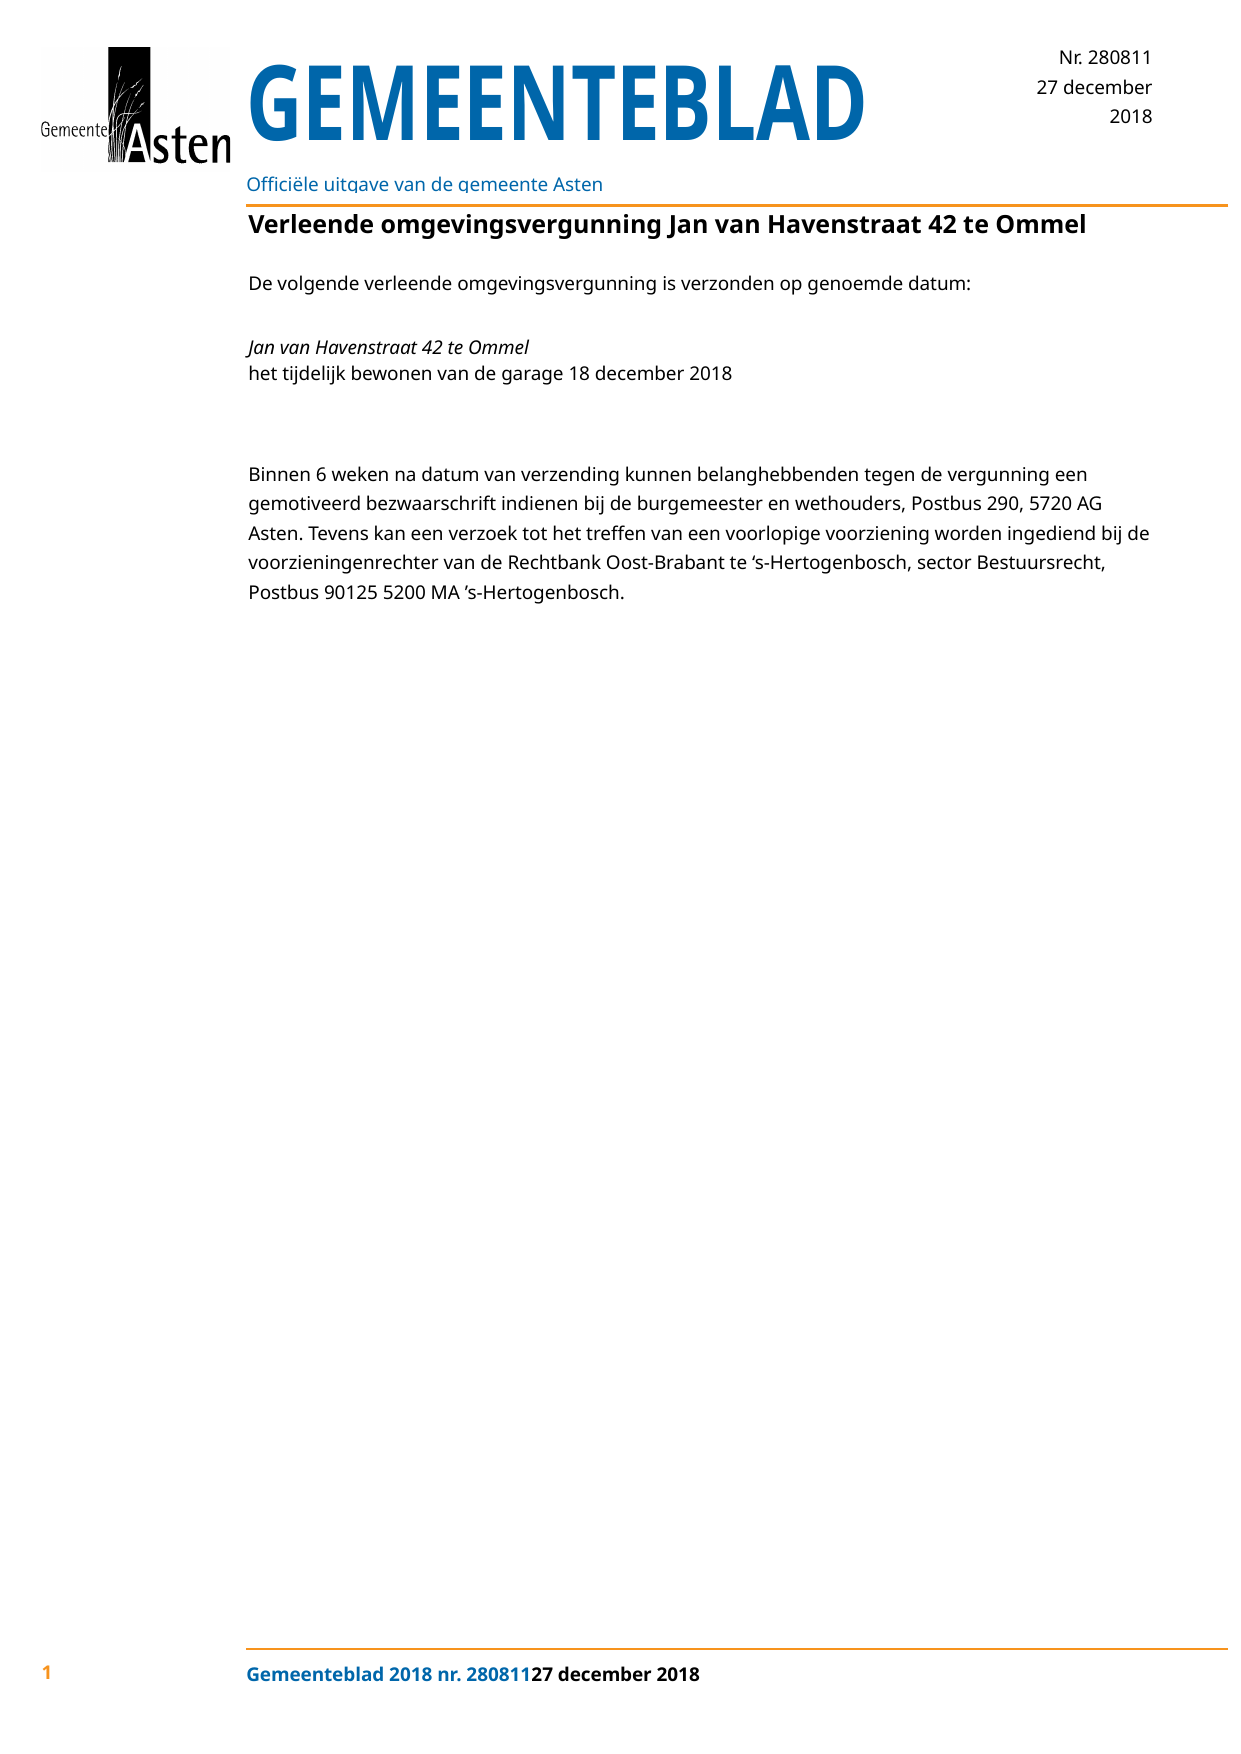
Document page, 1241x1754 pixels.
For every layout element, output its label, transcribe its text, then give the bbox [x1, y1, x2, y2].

text het tijdelijk bewonen van de garage 18 december 2018 [248, 360, 1152, 386]
text De volgende verleende omgevingsvergunning is verzonden op genoemde datum: [248, 270, 1152, 296]
text Verleende omgevingsvergunning Jan van Havenstraat 42 te Ommel [248, 207, 1152, 241]
picture [41, 47, 231, 172]
text Jan van Havenstraat 42 te Ommel [248, 334, 1152, 360]
text Binnen 6 weken na datum van verzending kunnen belanghebbenden tegen de vergunning een gemotiveerd bezwaarschrift indienen bij de burgemeester en wethouders, Postbus 290, 5720 AG Asten. Tevens kan een verzoek tot het treffen van een voorlopige voorziening worden ingediend bij de voorzieningenrechter van de Rechtbank Oost-Brabant te ‘s-Hertogenbosch, sector Bestuursrecht, Postbus 90125 5200 MA ’s-Hertogenbosch. [248, 461, 1152, 605]
